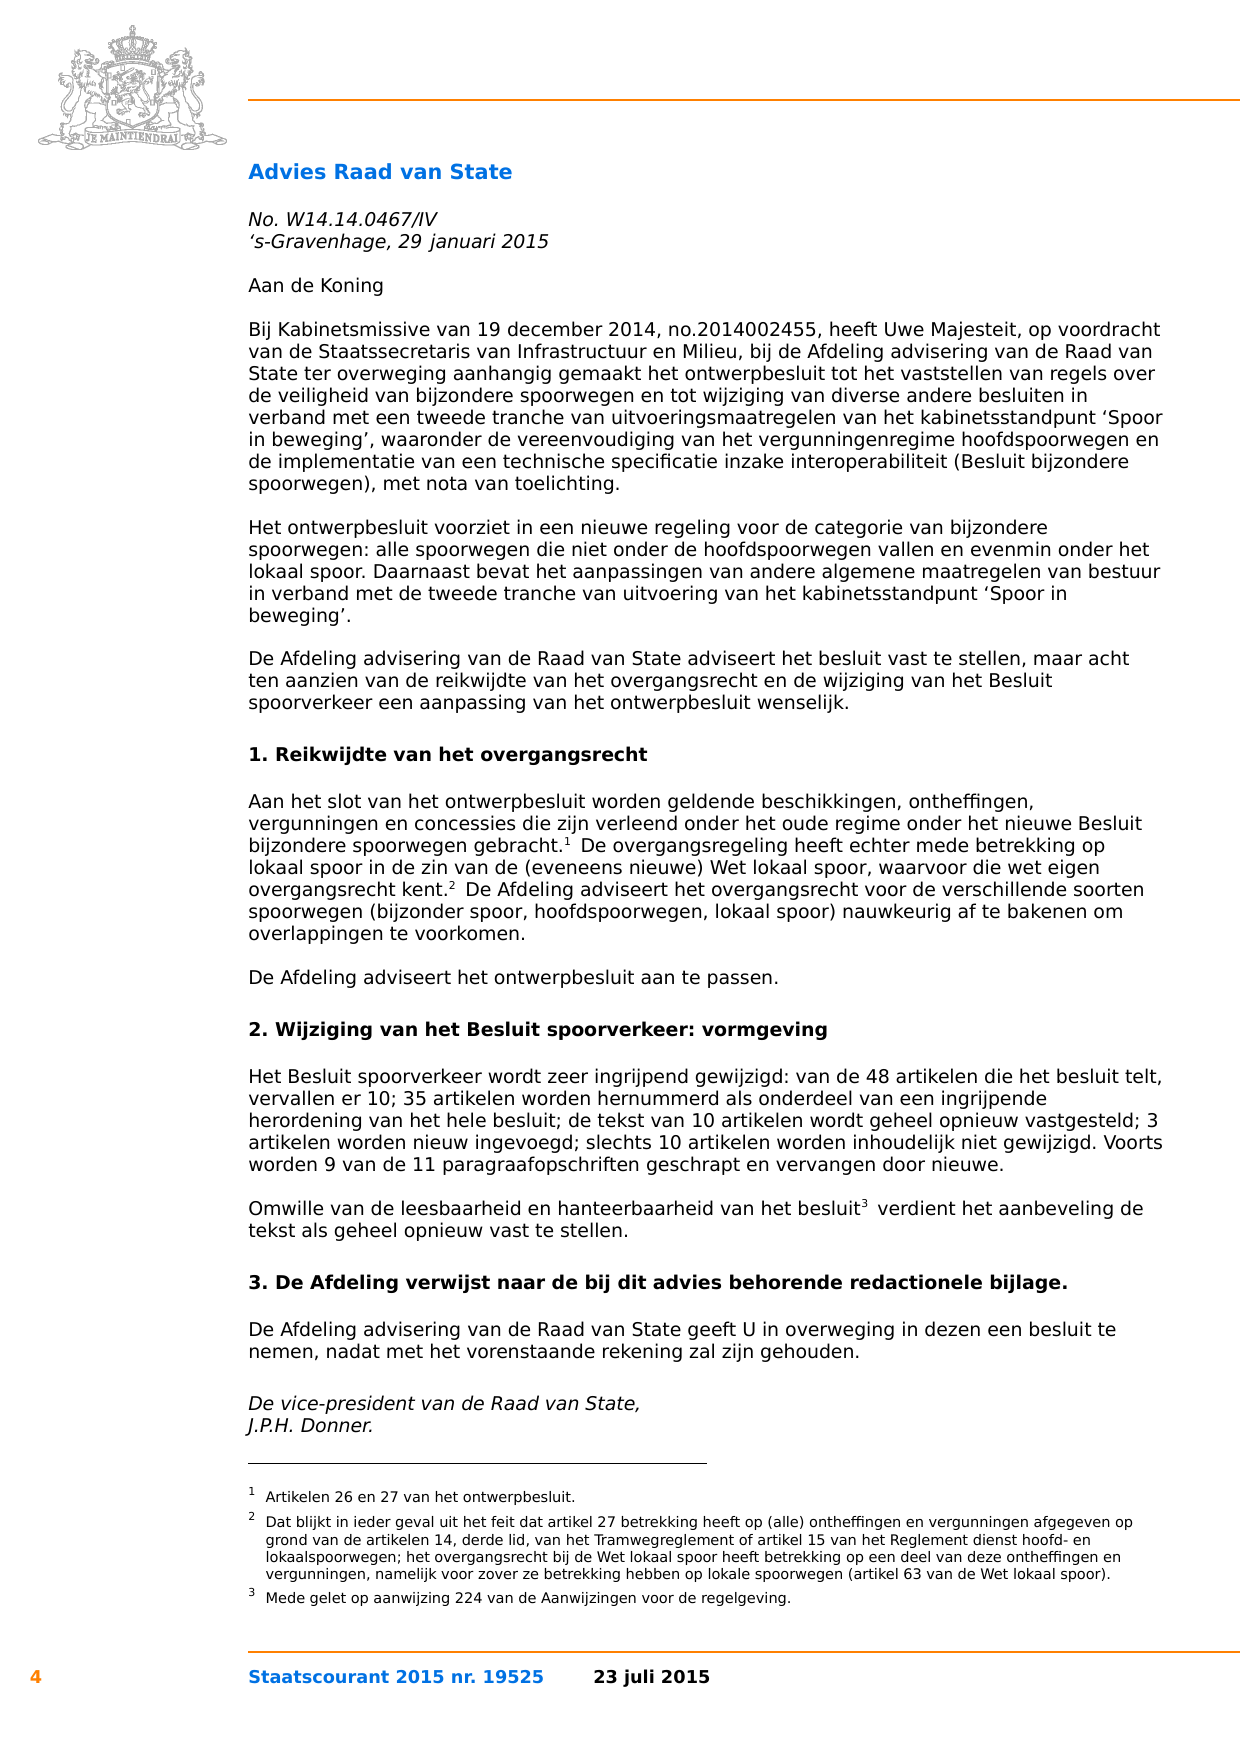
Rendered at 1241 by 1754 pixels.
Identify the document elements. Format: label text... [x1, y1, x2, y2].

subtitle Advies Raad van State [248, 160, 1163, 184]
text Artikelen 26 en 27 van het ontwerpbesluit. [248, 1485, 1163, 1507]
text Dat blijkt in ieder geval uit het feit dat artikel 27 betrekking heeft op (alle) ontheffingen en vergunningen afgegeven op grond van de artikelen 14, derde lid, van het Tramwegreglement of artikel 15 van het Reglement dienst hoofd- en lokaalspoorwegen; het overgangsrecht bij de Wet lokaal spoor heeft betrekking op een deel van deze ontheffingen en vergunningen, namelijk voor zover ze betrekking hebben op lokale spoorwegen (artikel 63 van de Wet lokaal spoor). [248, 1510, 1163, 1583]
text Het ontwerpbesluit voorziet in een nieuwe regeling voor de categorie van bijzondere spoorwegen: alle spoorwegen die niet onder de hoofdspoorwegen vallen en evenmin onder het lokaal spoor. Daarnaast bevat het aanpassingen van andere algemene maatregelen van bestuur in verband met de tweede tranche van uitvoering van het kabinetsstandpunt ‘Spoor in beweging’. [248, 517, 1163, 626]
text Aan het slot van het ontwerpbesluit worden geldende beschikkingen, ontheffingen, vergunningen en concessies die zijn verleend onder het oude regime onder het nieuwe Besluit bijzondere spoorwegen gebracht. De overgangsregeling heeft echter mede betrekking op lokaal spoor in de zin van de (eveneens nieuwe) Wet lokaal spoor, waarvoor die wet eigen overgangsrecht kent. De Afdeling adviseert het overgangsrecht voor de verschillende soorten spoorwegen (bijzonder spoor, hoofdspoorwegen, lokaal spoor) nauwkeurig af te bakenen om overlappingen te voorkomen. [248, 791, 1163, 945]
subtitle 1. Reikwijdte van het overgangsrecht [248, 744, 1163, 766]
text No. W14.14.0467/IV [248, 209, 1163, 231]
text Omwille van de leesbaarheid en hanteerbaarheid van het besluit verdient het aanbeveling de tekst als geheel opnieuw vast te stellen. [248, 1198, 1163, 1242]
text De Afdeling advisering van de Raad van State geeft U in overweging in dezen een besluit te nemen, nadat met het vorenstaande rekening zal zijn gehouden. [248, 1319, 1163, 1363]
text Bij Kabinetsmissive van 19 december 2014, no.2014002455, heeft Uwe Majesteit, op voordracht van de Staatssecretaris van Infrastructuur en Milieu, bij de Afdeling advisering van de Raad van State ter overweging aanhangig gemaakt het ontwerpbesluit tot het vaststellen van regels over de veiligheid van bijzondere spoorwegen en tot wijziging van diverse andere besluiten in verband met een tweede tranche van uitvoeringsmaatregelen van het kabinetsstandpunt ‘Spoor in beweging’, waaronder de vereenvoudiging van het vergunningenregime hoofdspoorwegen en de implementatie van een technische specificatie inzake interoperabiliteit (Besluit bijzondere spoorwegen), met nota van toelichting. [248, 319, 1163, 495]
picture [38, 25, 227, 150]
text Mede gelet op aanwijzing 224 van de Aanwijzingen voor de regelgeving. [248, 1586, 1163, 1608]
text De Afdeling adviseert het ontwerpbesluit aan te passen. [248, 967, 1163, 989]
text De Afdeling advisering van de Raad van State adviseert het besluit vast te stellen, maar acht ten aanzien van de reikwijdte van het overgangsrecht en de wijziging van het Besluit spoorverkeer een aanpassing van het ontwerpbesluit wenselijk. [248, 648, 1163, 714]
subtitle 3. De Afdeling verwijst naar de bij dit advies behorende redactionele bijlage. [248, 1272, 1163, 1294]
text Aan de Koning [248, 275, 1163, 297]
text ‘s-Gravenhage, 29 januari 2015 [248, 231, 1163, 253]
text Het Besluit spoorverkeer wordt zeer ingrijpend gewijzigd: van de 48 artikelen die het besluit telt, vervallen er 10; 35 artikelen worden hernummerd als onderdeel van een ingrijpende herordening van het hele besluit; de tekst van 10 artikelen wordt geheel opnieuw vastgesteld; 3 artikelen worden nieuw ingevoegd; slechts 10 artikelen worden inhoudelijk niet gewijzigd. Voorts worden 9 van de 11 paragraafopschriften geschrapt en vervangen door nieuwe. [248, 1066, 1163, 1176]
text De vice-president van de Raad van State, J.P.H. Donner. [248, 1393, 1163, 1437]
subtitle 2. Wijziging van het Besluit spoorverkeer: vormgeving [248, 1019, 1163, 1041]
